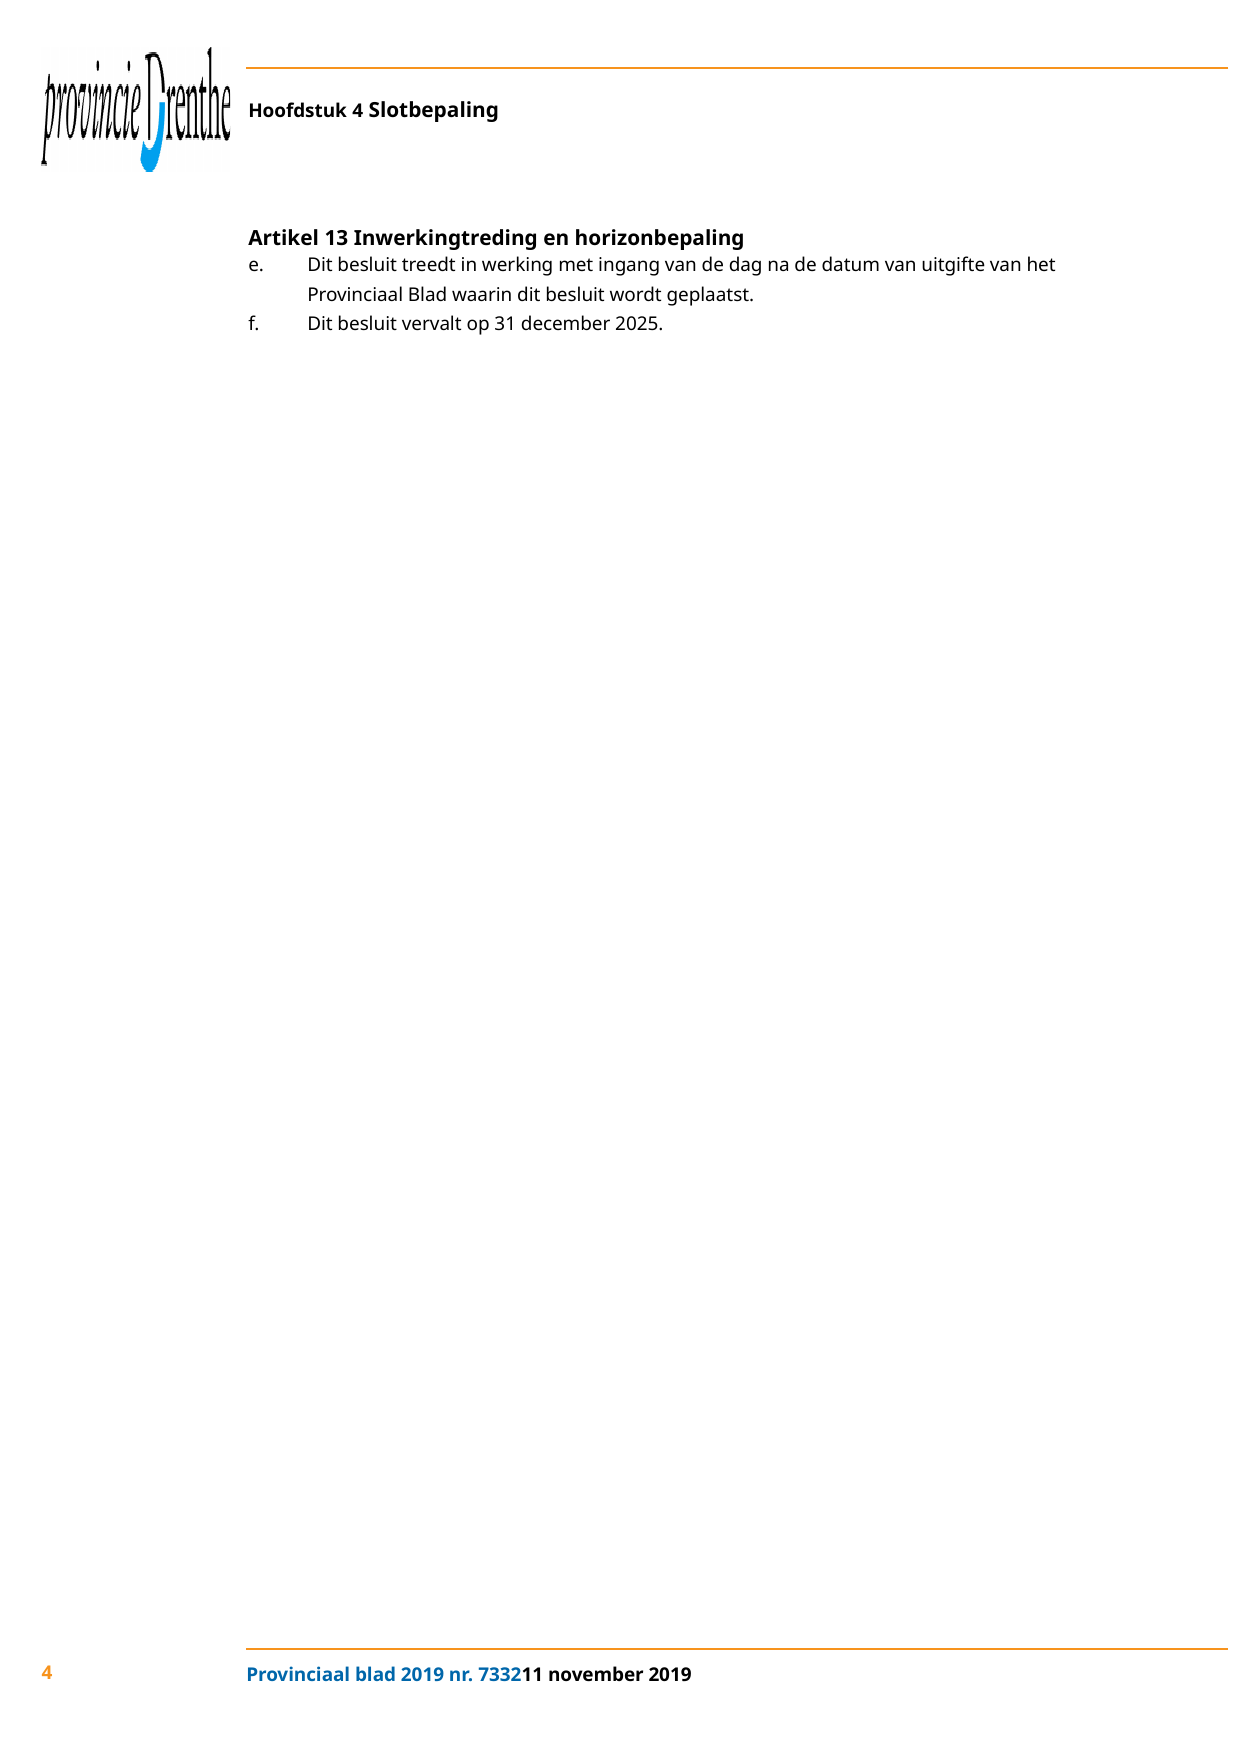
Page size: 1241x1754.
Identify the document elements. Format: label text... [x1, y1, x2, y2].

list Dit besluit vervalt op 31 december 2025. [248, 311, 1152, 336]
text Artikel 13 Inwerkingtreding en horizonbepaling [248, 223, 1152, 251]
picture [41, 47, 231, 172]
text Hoofdstuk 4 Slotbepaling [248, 95, 1152, 123]
list Dit besluit treedt in werking met ingang van de dag na de datum van uitgifte van het Provinciaal Blad waarin dit besluit wordt geplaatst. [248, 251, 1152, 307]
